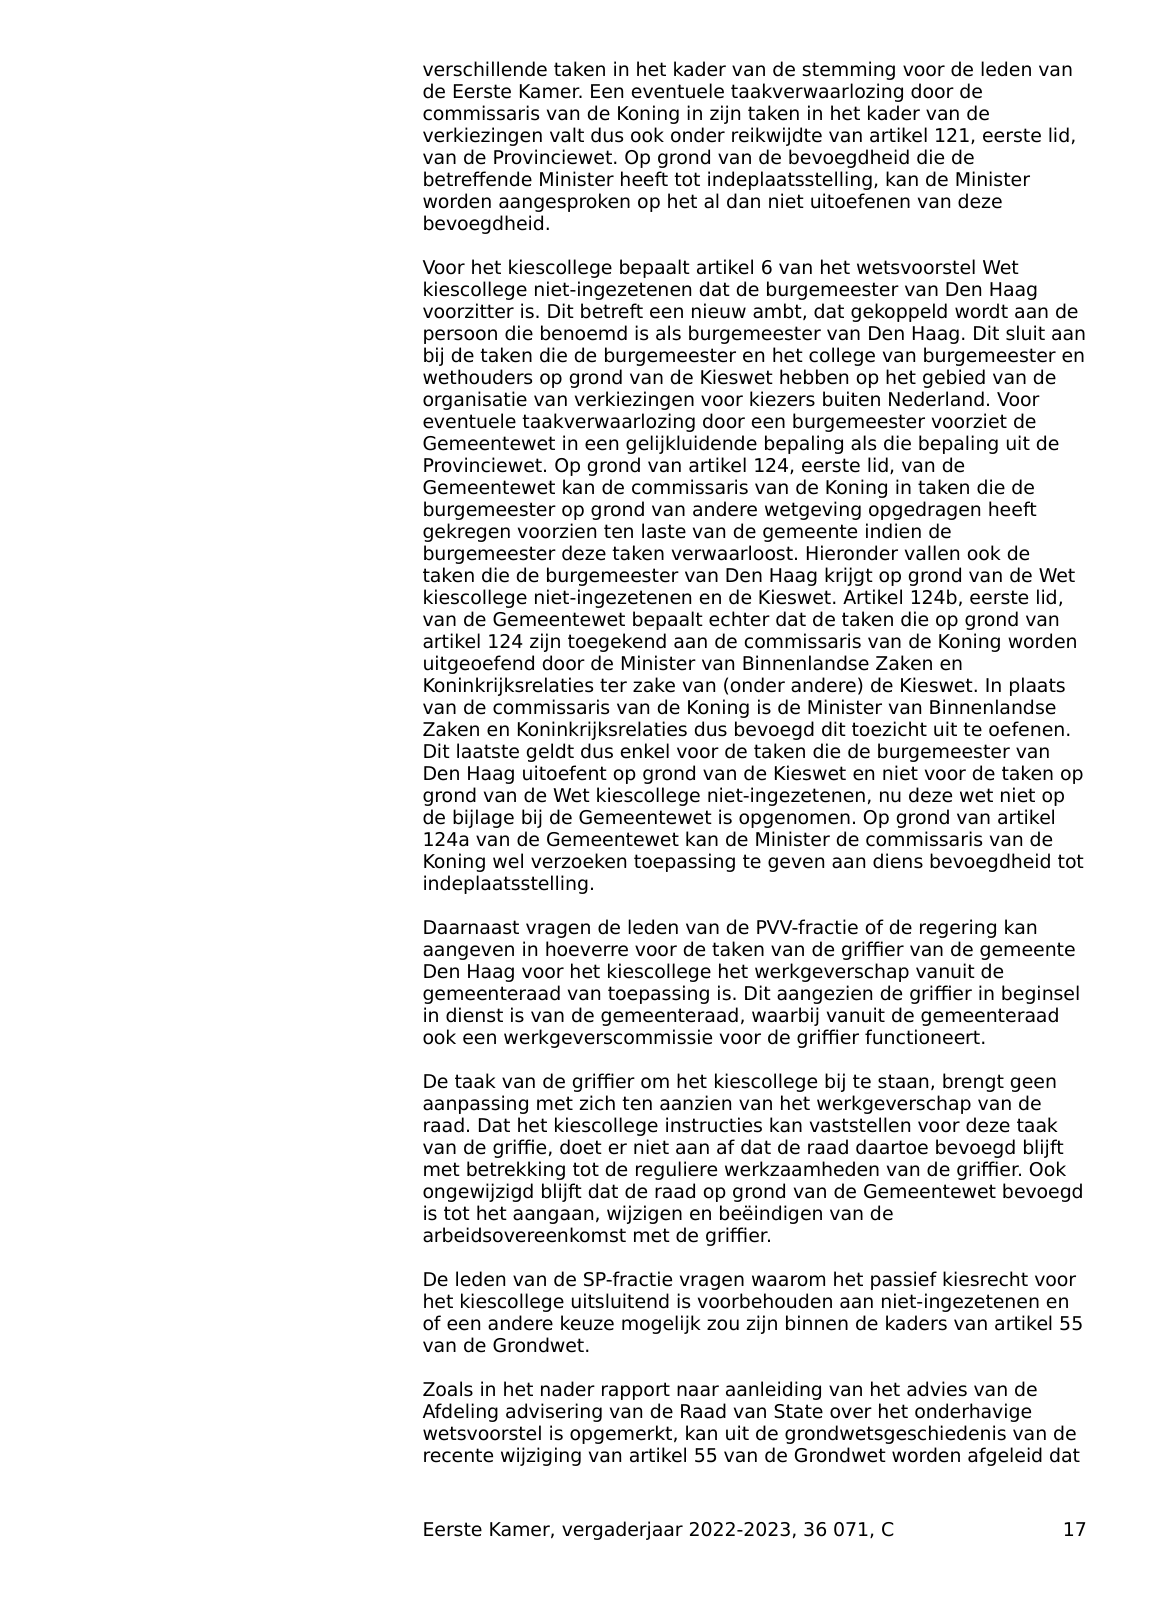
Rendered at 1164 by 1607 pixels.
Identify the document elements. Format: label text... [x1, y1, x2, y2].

text Voor het kiescollege bepaalt artikel 6 van het wetsvoorstel Wet kiescollege niet-ingezetenen dat de burgemeester van Den Haag voorzitter is. Dit betreft een nieuw ambt, dat gekoppeld wordt aan de persoon die benoemd is als burgemeester van Den Haag. Dit sluit aan bij de taken die de burgemeester en het college van burgemeester en wethouders op grond van de Kieswet hebben op het gebied van de organisatie van verkiezingen voor kiezers buiten Nederland. Voor eventuele taakverwaarlozing door een burgemeester voorziet de Gemeentewet in een gelijkluidende bepaling als die bepaling uit de Provinciewet. Op grond van artikel 124, eerste lid, van de Gemeentewet kan de commissaris van de Koning in taken die de burgemeester op grond van andere wetgeving opgedragen heeft gekregen voorzien ten laste van de gemeente indien de burgemeester deze taken verwaarloost. Hieronder vallen ook de taken die de burgemeester van Den Haag krijgt op grond van de Wet kiescollege niet-ingezetenen en de Kieswet. Artikel 124b, eerste lid, van de Gemeentewet bepaalt echter dat de taken die op grond van artikel 124 zijn toegekend aan de commissaris van de Koning worden uitgeoefend door de Minister van Binnenlandse Zaken en Koninkrijksrelaties ter zake van (onder andere) de Kieswet. In plaats van de commissaris van de Koning is de Minister van Binnenlandse Zaken en Koninkrijksrelaties dus bevoegd dit toezicht uit te oefenen. Dit laatste geldt dus enkel voor de taken die de burgemeester van Den Haag uitoefent op grond van de Kieswet en niet voor de taken op grond van de Wet kiescollege niet-ingezetenen, nu deze wet niet op de bijlage bij de Gemeentewet is opgenomen. Op grond van artikel 124a van de Gemeentewet kan de Minister de commissaris van de Koning wel verzoeken toepassing te geven aan diens bevoegdheid tot indeplaatsstelling. [422, 257, 1087, 894]
text verschillende taken in het kader van de stemming voor de leden van de Eerste Kamer. Een eventuele taakverwaarlozing door de commissaris van de Koning in zijn taken in het kader van de verkiezingen valt dus ook onder reikwijdte van artikel 121, eerste lid, van de Provinciewet. Op grond van de bevoegdheid die de betreffende Minister heeft tot indeplaatsstelling, kan de Minister worden aangesproken op het al dan niet uitoefenen van deze bevoegdheid. [422, 59, 1087, 235]
text Zoals in het nader rapport naar aanleiding van het advies van de Afdeling advisering van de Raad van State over het onderhavige wetsvoorstel is opgemerkt, kan uit de grondwetsgeschiedenis van de recente wijziging van artikel 55 van de Grondwet worden afgeleid dat [422, 1379, 1087, 1467]
text De taak van de griffier om het kiescollege bij te staan, brengt geen aanpassing met zich ten aanzien van het werkgeverschap van de raad. Dat het kiescollege instructies kan vaststellen voor deze taak van de griffie, doet er niet aan af dat de raad daartoe bevoegd blijft met betrekking tot de reguliere werkzaamheden van de griffier. Ook ongewijzigd blijft dat de raad op grond van de Gemeentewet bevoegd is tot het aangaan, wijzigen en beëindigen van de arbeidsovereenkomst met de griffier. [422, 1071, 1087, 1247]
text De leden van de SP-fractie vragen waarom het passief kiesrecht voor het kiescollege uitsluitend is voorbehouden aan niet-ingezetenen en of een andere keuze mogelijk zou zijn binnen de kaders van artikel 55 van de Grondwet. [422, 1269, 1087, 1357]
text Daarnaast vragen de leden van de PVV-fractie of de regering kan aangeven in hoeverre voor de taken van de griffier van de gemeente Den Haag voor het kiescollege het werkgeverschap vanuit de gemeenteraad van toepassing is. Dit aangezien de griffier in beginsel in dienst is van de gemeenteraad, waarbij vanuit de gemeenteraad ook een werkgeverscommissie voor de griffier functioneert. [422, 917, 1087, 1048]
